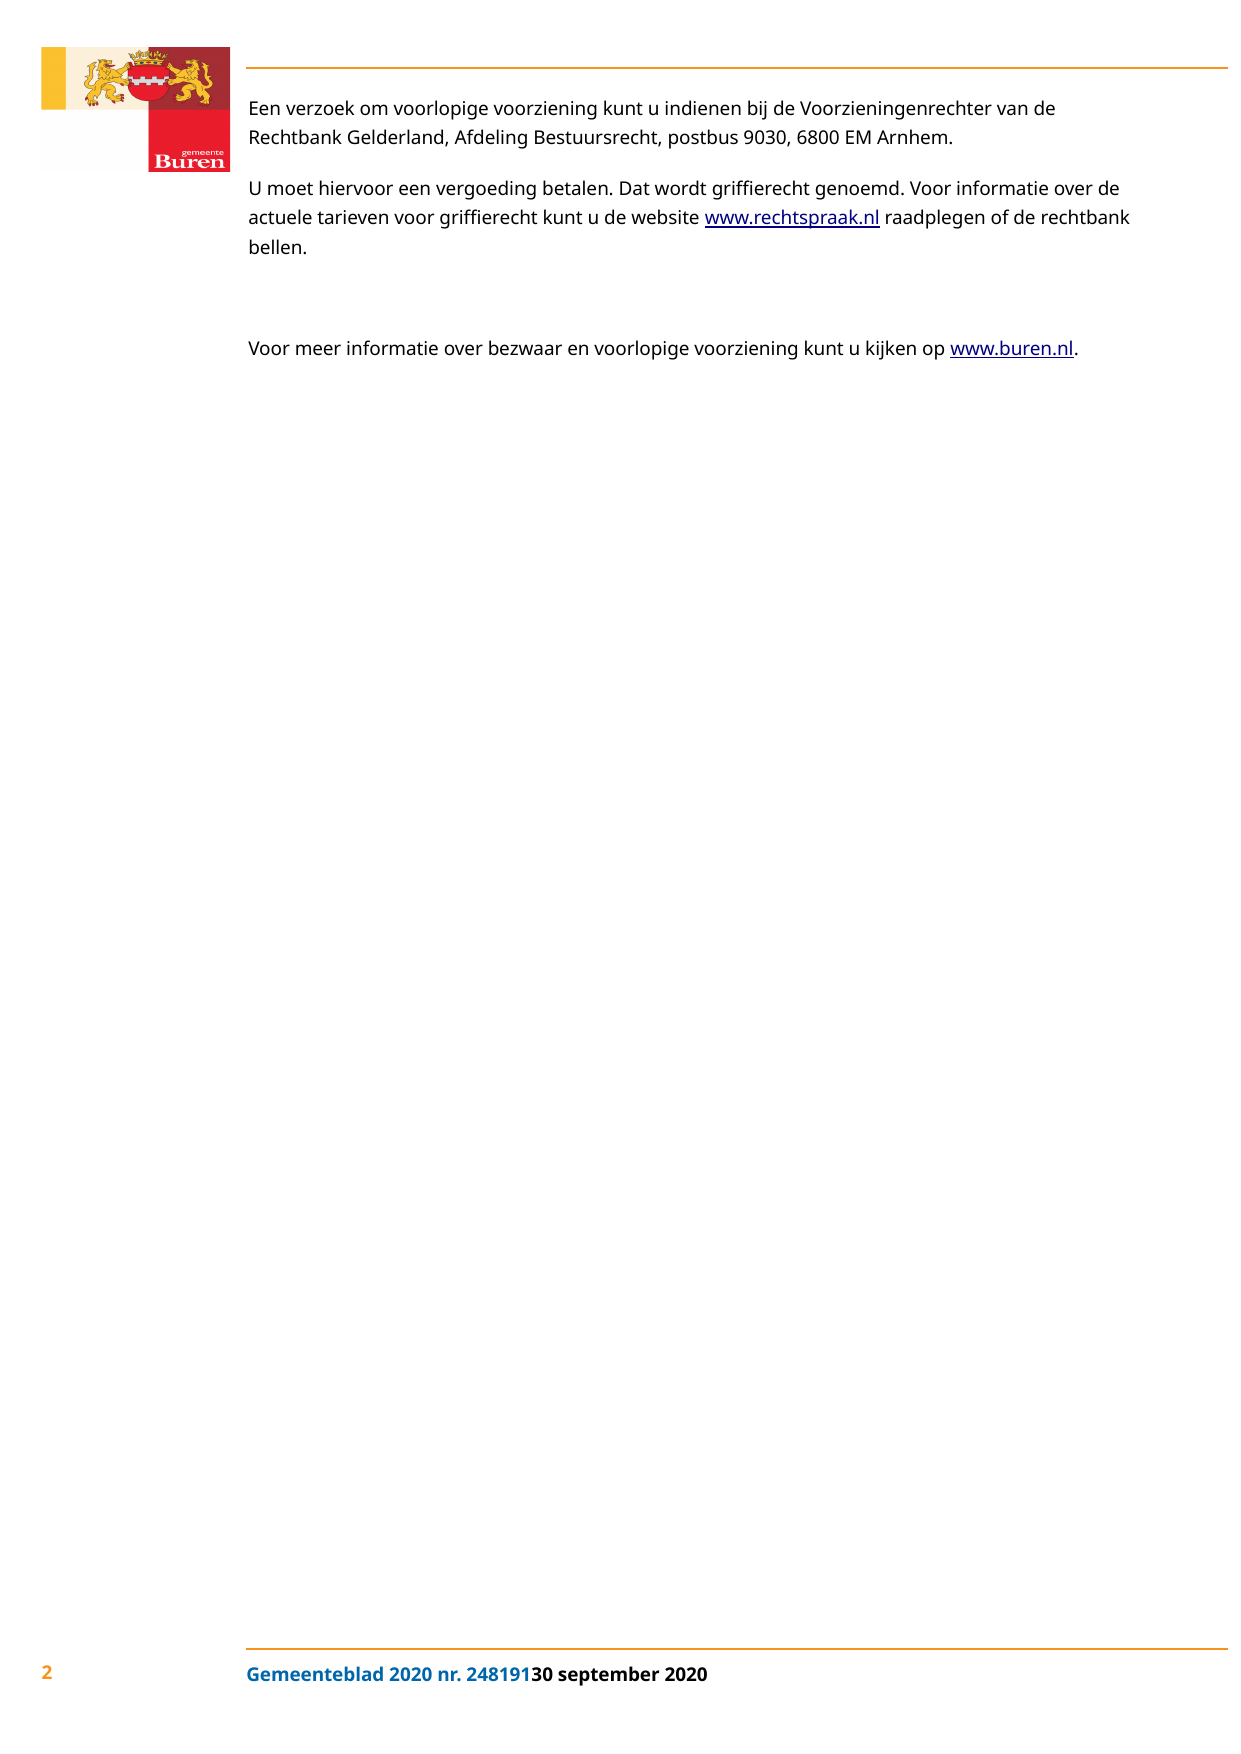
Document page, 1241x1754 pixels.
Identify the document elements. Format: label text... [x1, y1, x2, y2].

text Een verzoek om voorlopige voorziening kunt u indienen bij de Voorzieningenrechter van de Rechtbank Gelderland, Afdeling Bestuursrecht, postbus 9030, 6800 EM Arnhem. [248, 95, 1152, 150]
picture [41, 47, 231, 172]
text U moet hiervoor een vergoeding betalen. Dat wordt griffierecht genoemd. Voor informatie over de actuele tarieven voor griffierecht kunt u de website www.rechtspraak.nl raadplegen of de rechtbank bellen. [248, 175, 1152, 260]
text Voor meer informatie over bezwaar en voorlopige voorziening kunt u kijken op www.buren.nl. [248, 335, 1152, 361]
